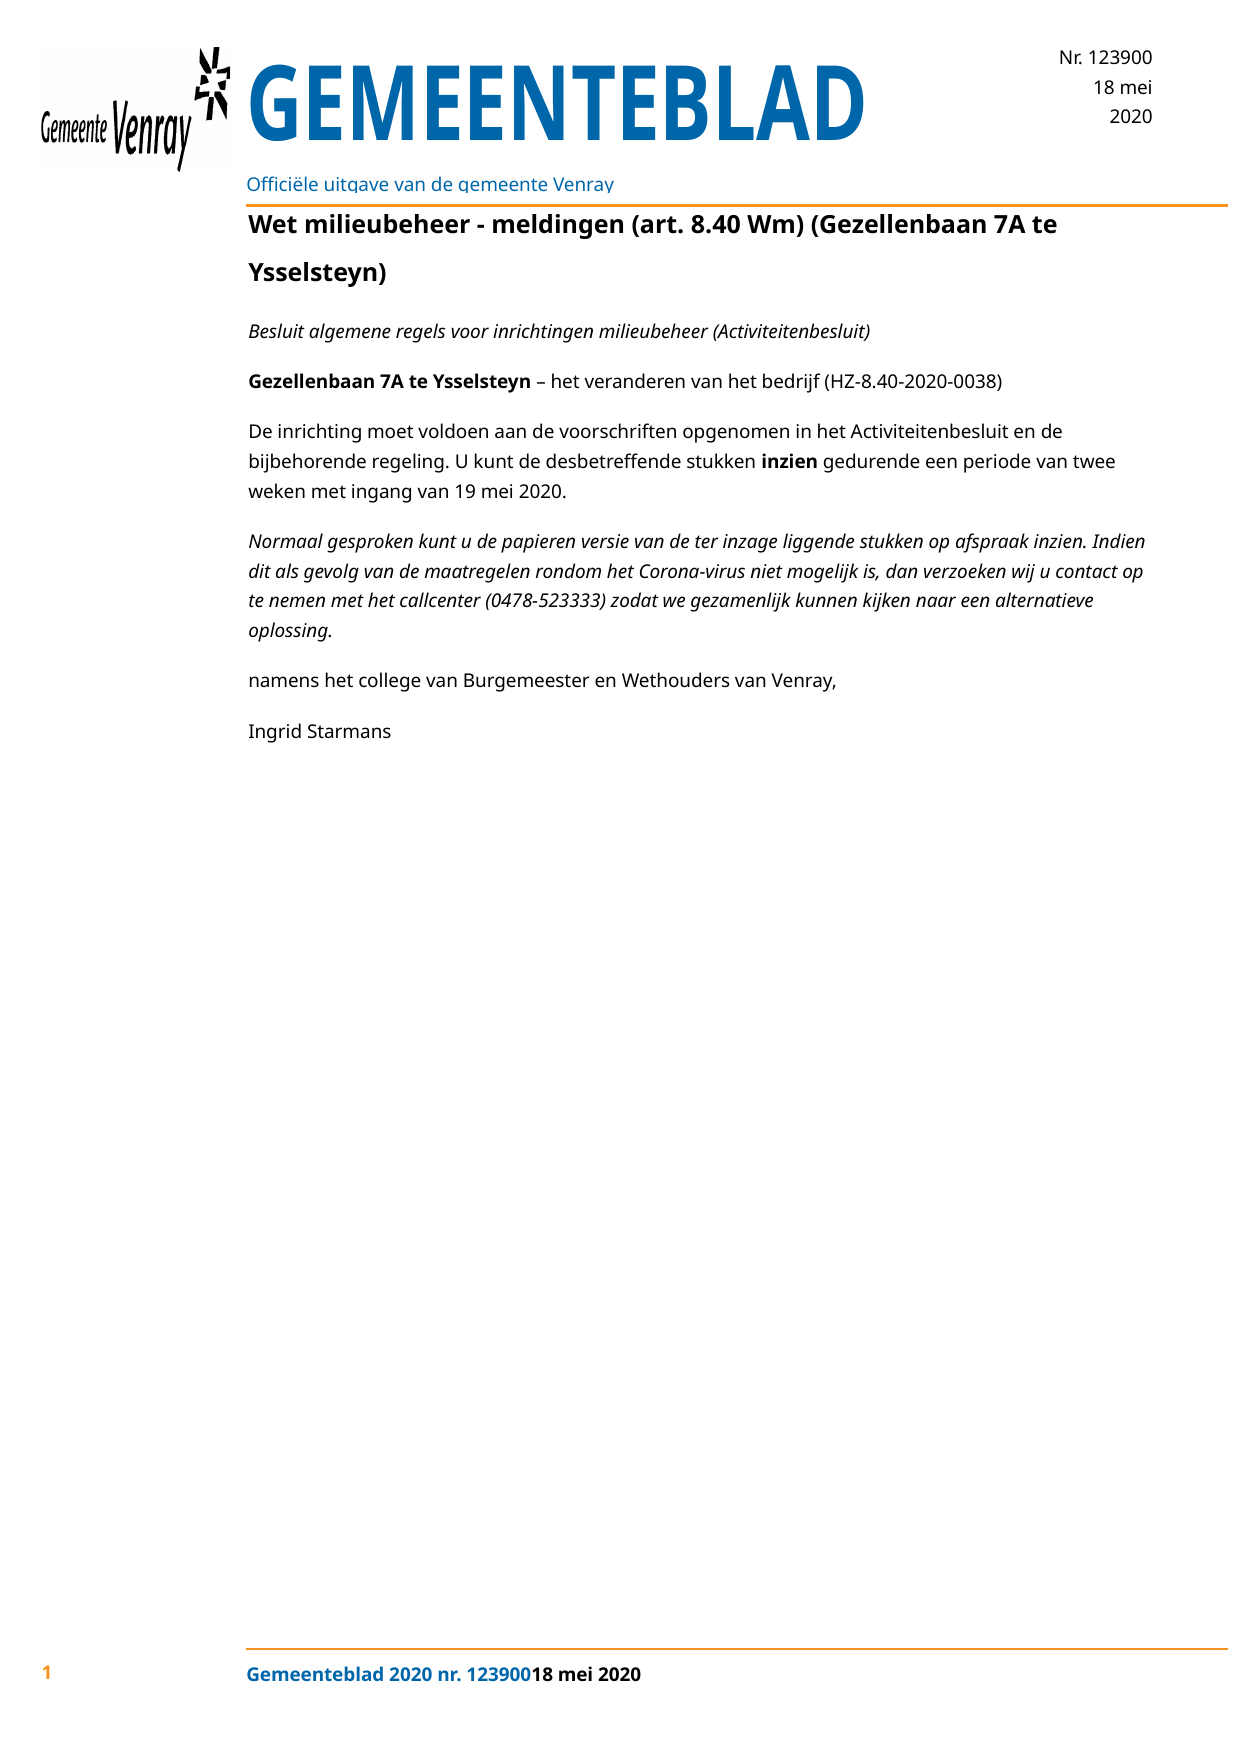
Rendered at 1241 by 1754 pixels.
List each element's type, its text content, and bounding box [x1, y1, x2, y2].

text Wet milieubeheer - meldingen (art. 8.40 Wm) (Gezellenbaan 7A te Ysselsteyn) [248, 207, 1152, 288]
picture [41, 47, 231, 172]
text Besluit algemene regels voor inrichtingen milieubeheer (Activiteitenbesluit) [248, 318, 1152, 344]
text Gezellenbaan 7A te Ysselsteyn – het veranderen van het bedrijf (HZ-8.40-2020-0038) [248, 368, 1152, 394]
text Ingrid Starmans [248, 718, 1152, 744]
text namens het college van Burgemeester en Wethouders van Venray, [248, 667, 1152, 693]
text De inrichting moet voldoen aan de voorschriften opgenomen in het Activiteitenbesluit en de bijbehorende regeling. U kunt de desbetreffende stukken inzien gedurende een periode van twee weken met ingang van 19 mei 2020. [248, 419, 1152, 504]
text Normaal gesproken kunt u de papieren versie van de ter inzage liggende stukken op afspraak inzien. Indien dit als gevolg van de maatregelen rondom het Corona-virus niet mogelijk is, dan verzoeken wij u contact op te nemen met het callcenter (0478-523333) zodat we gezamenlijk kunnen kijken naar een alternatieve oplossing. [248, 528, 1152, 643]
